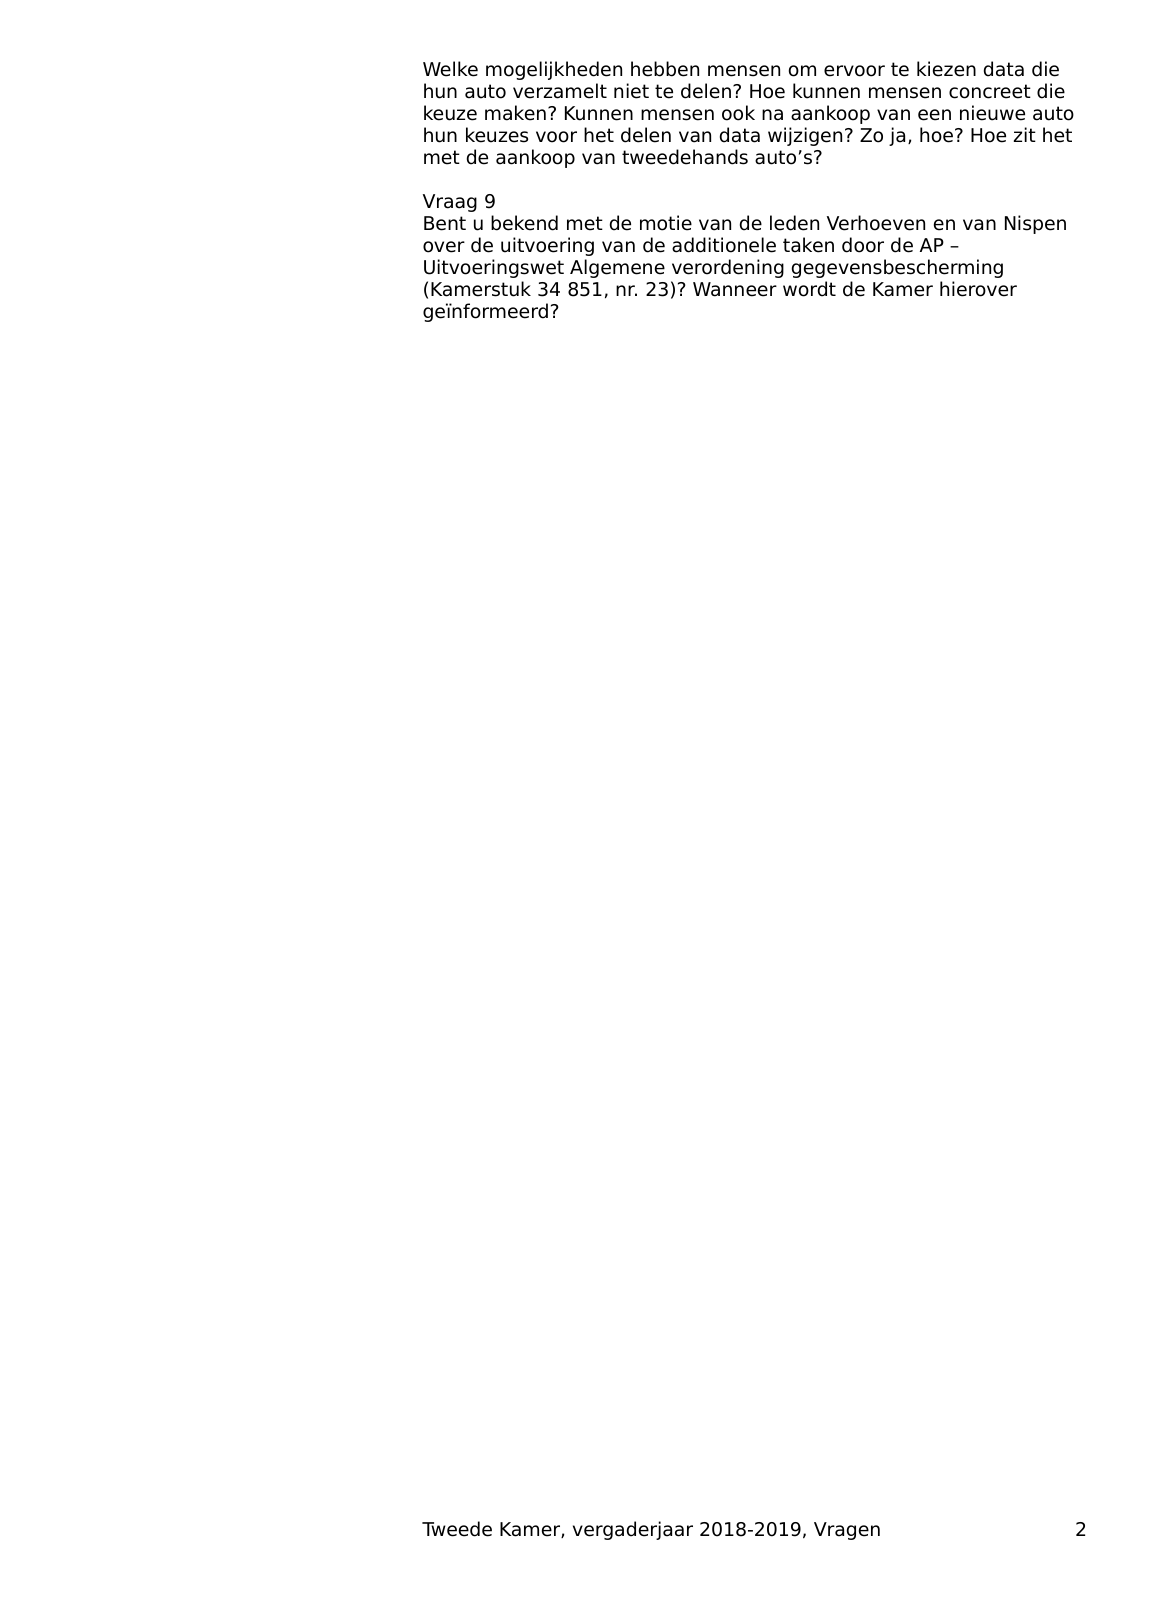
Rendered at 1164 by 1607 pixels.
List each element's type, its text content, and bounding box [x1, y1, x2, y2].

text Bent u bekend met de motie van de leden Verhoeven en van Nispen over de uitvoering van de additionele taken door de AP – Uitvoeringswet Algemene verordening gegevensbescherming (Kamerstuk 34 851, nr. 23)? Wanneer wordt de Kamer hierover geïnformeerd? [422, 213, 1087, 323]
text Vraag 9 [422, 191, 1087, 213]
text Welke mogelijkheden hebben mensen om ervoor te kiezen data die hun auto verzamelt niet te delen? Hoe kunnen mensen concreet die keuze maken? Kunnen mensen ook na aankoop van een nieuwe auto hun keuzes voor het delen van data wijzigen? Zo ja, hoe? Hoe zit het met de aankoop van tweedehands auto’s? [422, 59, 1087, 169]
